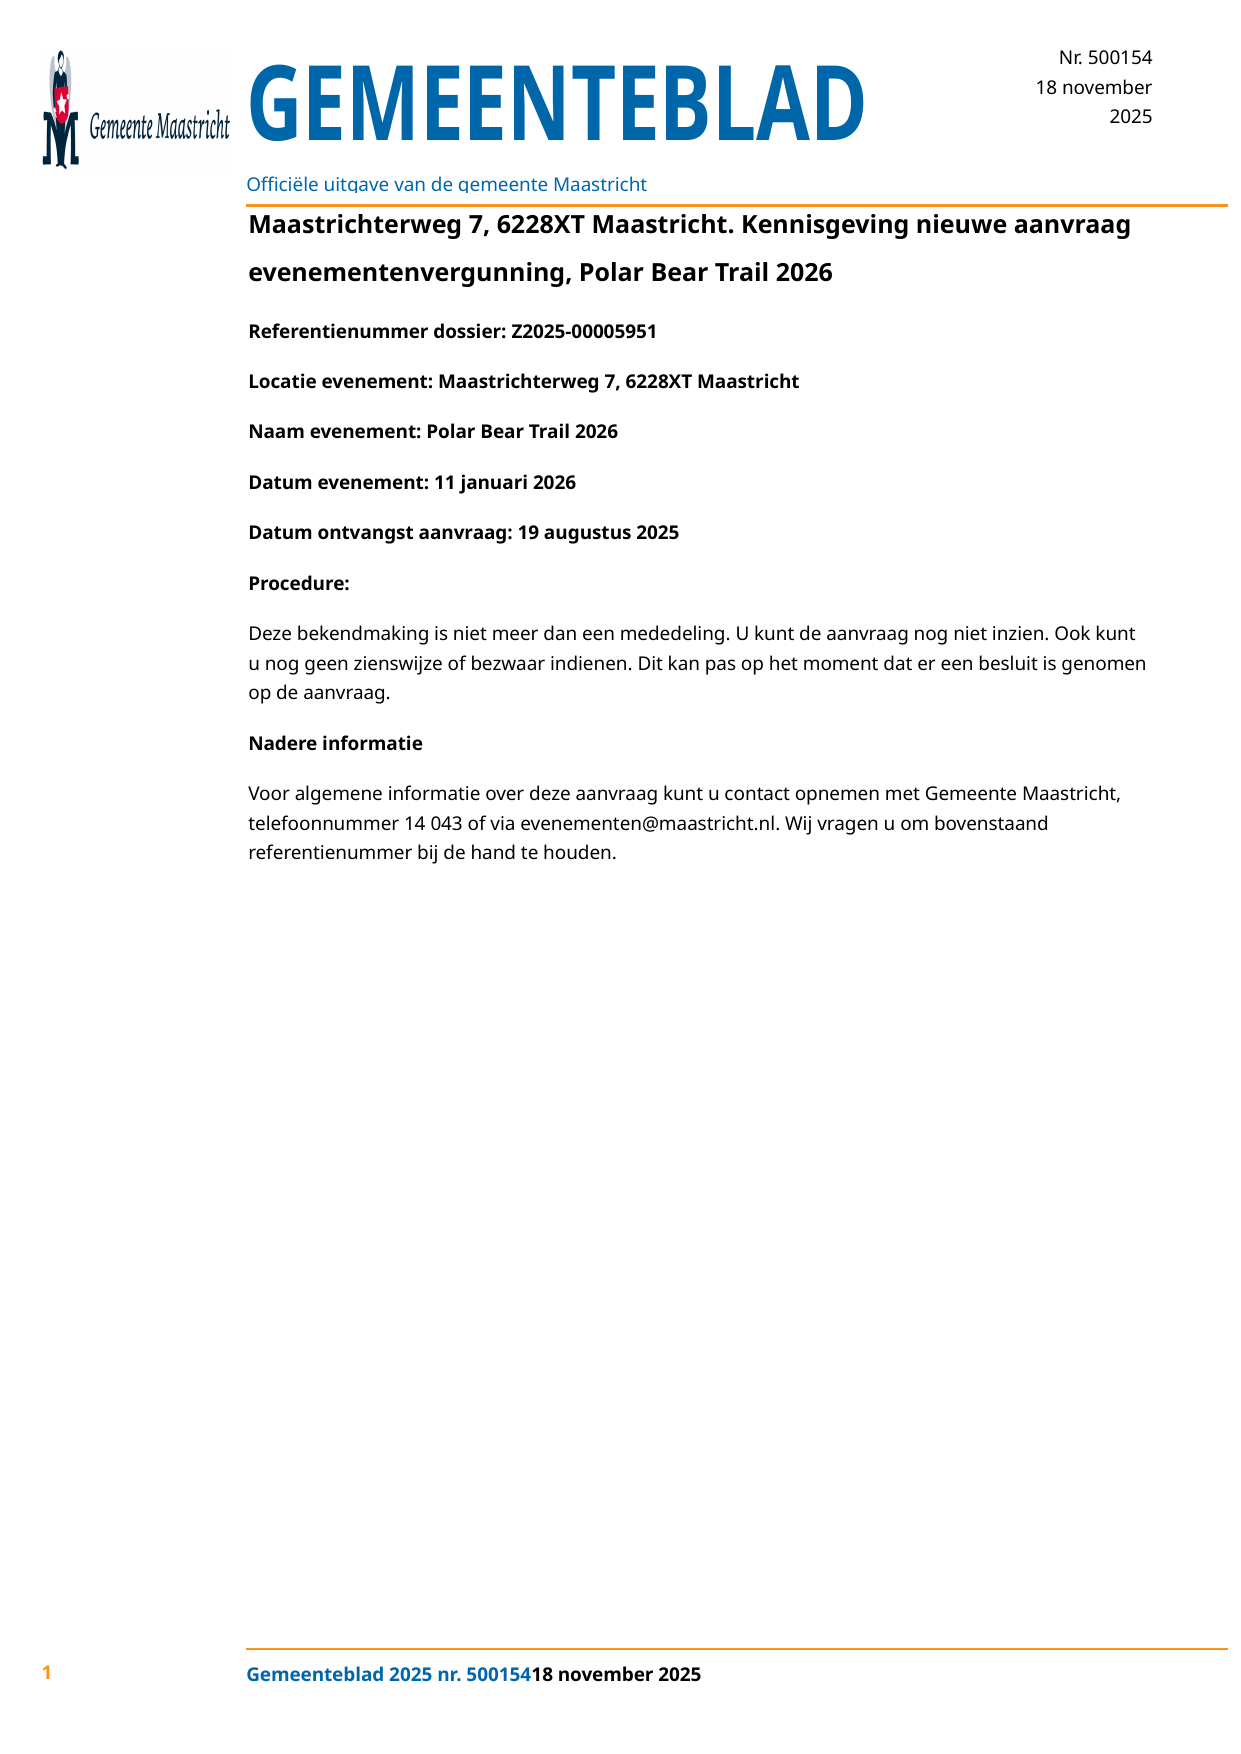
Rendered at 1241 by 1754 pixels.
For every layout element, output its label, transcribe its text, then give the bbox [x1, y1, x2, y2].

text Voor algemene informatie over deze aanvraag kunt u contact opnemen met Gemeente Maastricht, telefoonnummer 14 043 of via evenementen@maastricht.nl. Wij vragen u om bovenstaand referentienummer bij de hand te houden. [248, 780, 1152, 865]
text Naam evenement: Polar Bear Trail 2026 [248, 419, 1152, 444]
text Nadere informatie [248, 730, 1152, 756]
text Maastrichterweg 7, 6228XT Maastricht. Kennisgeving nieuwe aanvraag evenementenvergunning, Polar Bear Trail 2026 [248, 207, 1152, 288]
text Referentienummer dossier: Z2025-00005951 [248, 318, 1152, 344]
text Datum ontvangst aanvraag: 19 augustus 2025 [248, 519, 1152, 545]
text Locatie evenement: Maastrichterweg 7, 6228XT Maastricht [248, 368, 1152, 394]
text Deze bekendmaking is niet meer dan een mededeling. U kunt de aanvraag nog niet inzien. Ook kunt u nog geen zienswijze of bezwaar indienen. Dit kan pas op het moment dat er een besluit is genomen op de aanvraag. [248, 620, 1152, 705]
picture [41, 47, 231, 172]
text Procedure: [248, 570, 1152, 596]
text Datum evenement: 11 januari 2026 [248, 469, 1152, 495]
